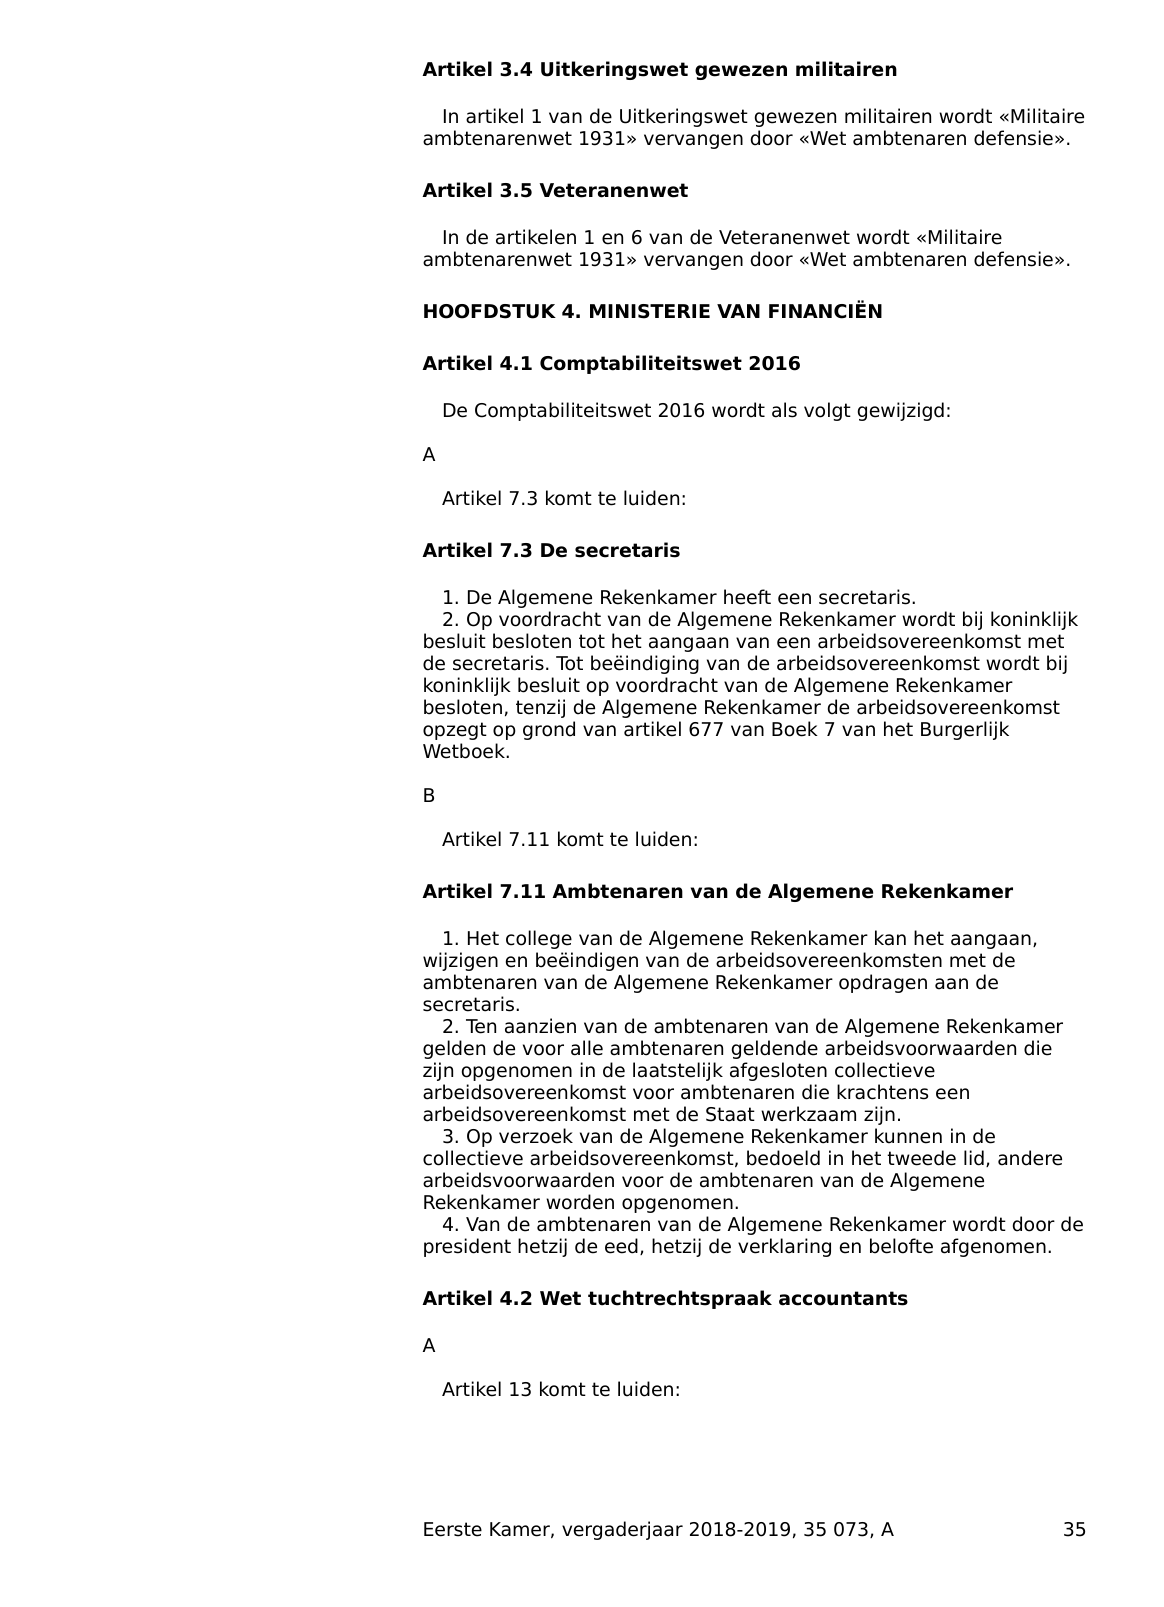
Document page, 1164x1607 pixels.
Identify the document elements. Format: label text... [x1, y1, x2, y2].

text In de artikelen 1 en 6 van de Veteranenwet wordt «Militaire ambtenarenwet 1931» vervangen door «Wet ambtenaren defensie». [422, 227, 1087, 271]
text 4. Van de ambtenaren van de Algemene Rekenkamer wordt door de president hetzij de eed, hetzij de verklaring en belofte afgenomen. [422, 1214, 1087, 1258]
text In artikel 1 van de Uitkeringswet gewezen militairen wordt «Militaire ambtenarenwet 1931» vervangen door «Wet ambtenaren defensie». [422, 106, 1087, 150]
subtitle HOOFDSTUK 4. MINISTERIE VAN FINANCIËN [422, 301, 1087, 323]
subtitle Artikel 7.11 Ambtenaren van de Algemene Rekenkamer [422, 881, 1087, 903]
subtitle Artikel 3.4 Uitkeringswet gewezen militairen [422, 59, 1087, 81]
text B [422, 785, 1087, 807]
text A [422, 444, 1087, 466]
subtitle Artikel 4.1 Comptabiliteitswet 2016 [422, 353, 1087, 375]
subtitle Artikel 4.2 Wet tuchtrechtspraak accountants [422, 1288, 1087, 1310]
text 2. Op voordracht van de Algemene Rekenkamer wordt bij koninklijk besluit besloten tot het aangaan van een arbeidsovereenkomst met de secretaris. Tot beëindiging van de arbeidsovereenkomst wordt bij koninklijk besluit op voordracht van de Algemene Rekenkamer besloten, tenzij de Algemene Rekenkamer de arbeidsovereenkomst opzegt op grond van artikel 677 van Boek 7 van het Burgerlijk Wetboek. [422, 609, 1087, 763]
text De Comptabiliteitswet 2016 wordt als volgt gewijzigd: [422, 400, 1087, 422]
text 1. Het college van de Algemene Rekenkamer kan het aangaan, wijzigen en beëindigen van de arbeidsovereenkomsten met de ambtenaren van de Algemene Rekenkamer opdragen aan de secretaris. [422, 928, 1087, 1016]
text Artikel 7.3 komt te luiden: [422, 488, 1087, 510]
text 3. Op verzoek van de Algemene Rekenkamer kunnen in de collectieve arbeidsovereenkomst, bedoeld in het tweede lid, andere arbeidsvoorwaarden voor de ambtenaren van de Algemene Rekenkamer worden opgenomen. [422, 1126, 1087, 1214]
text 2. Ten aanzien van de ambtenaren van de Algemene Rekenkamer gelden de voor alle ambtenaren geldende arbeidsvoorwaarden die zijn opgenomen in de laatstelijk afgesloten collectieve arbeidsovereenkomst voor ambtenaren die krachtens een arbeidsovereenkomst met de Staat werkzaam zijn. [422, 1016, 1087, 1126]
text 1. De Algemene Rekenkamer heeft een secretaris. [422, 587, 1087, 609]
text Artikel 13 komt te luiden: [422, 1379, 1087, 1401]
subtitle Artikel 7.3 De secretaris [422, 540, 1087, 562]
text Artikel 7.11 komt te luiden: [422, 829, 1087, 851]
text A [422, 1335, 1087, 1357]
subtitle Artikel 3.5 Veteranenwet [422, 180, 1087, 202]
